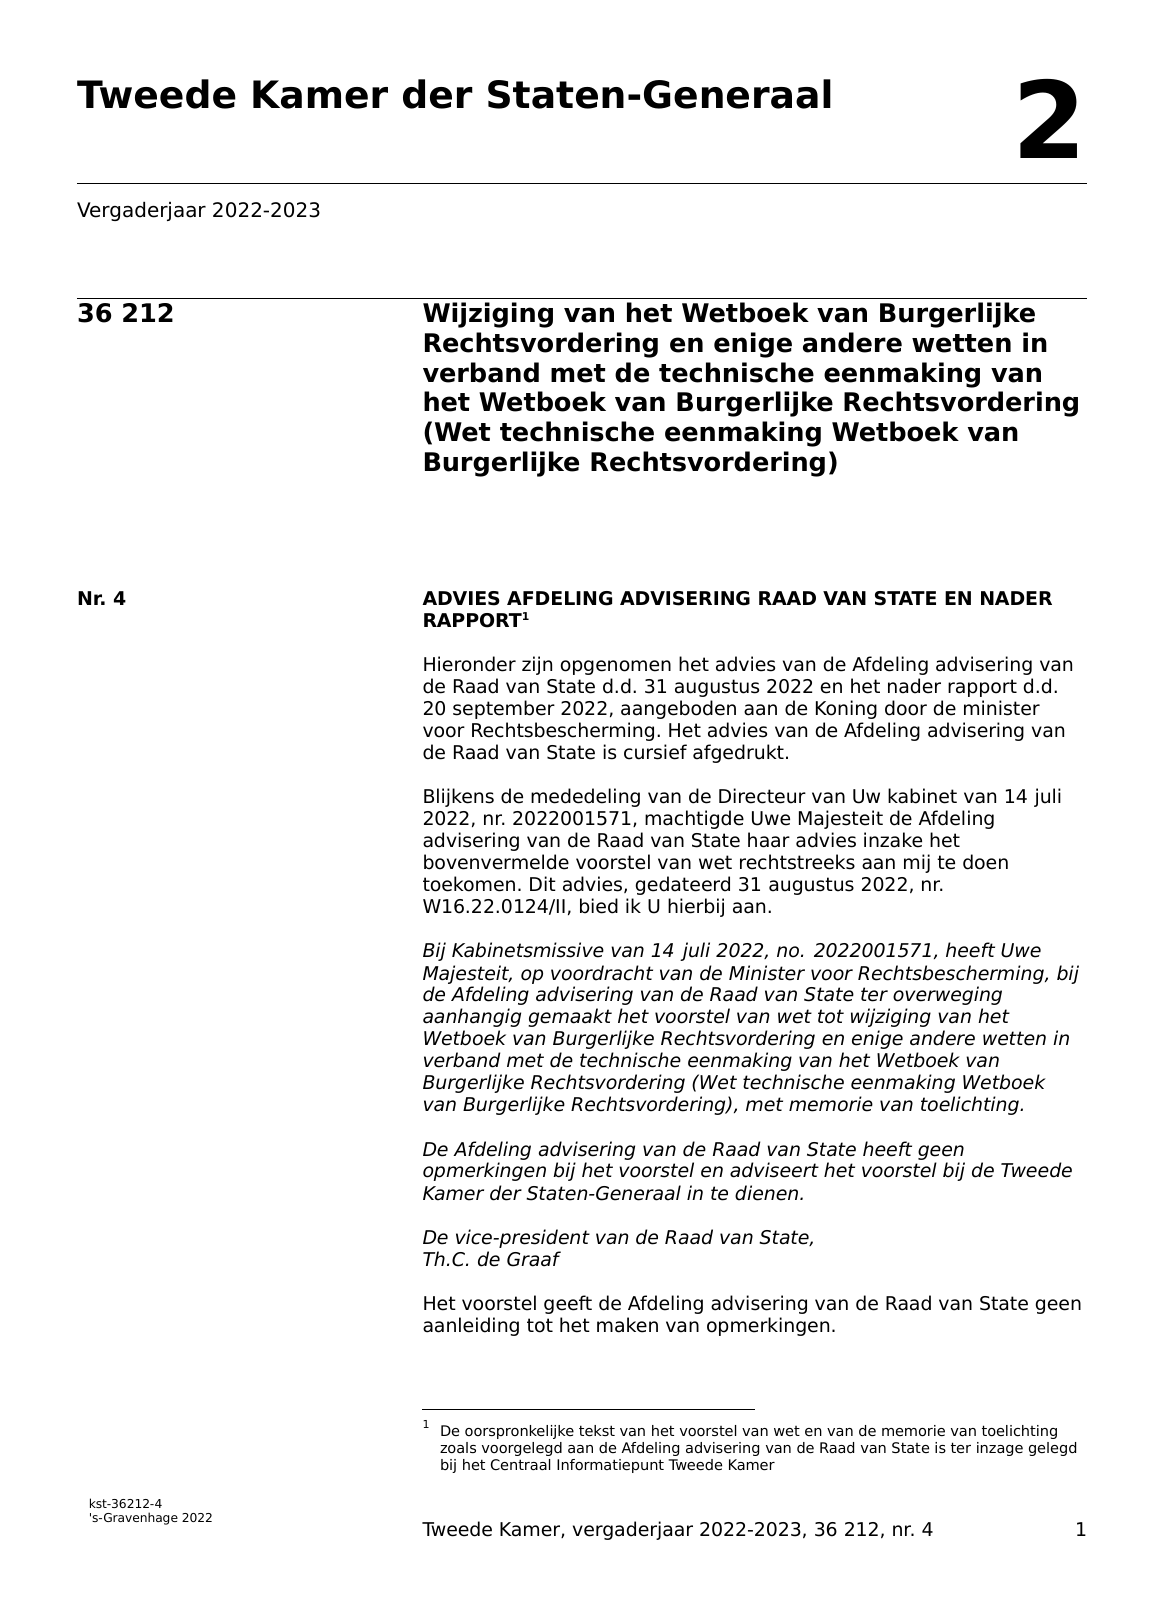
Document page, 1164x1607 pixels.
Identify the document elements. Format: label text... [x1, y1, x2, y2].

table_header Tweede Kamer der Staten-Generaal [77, 59, 886, 183]
text Het voorstel geeft de Afdeling advisering van de Raad van State geen aanleiding tot het maken van opmerkingen. [422, 1293, 1087, 1337]
table_header 2 [886, 59, 1087, 183]
text Th.C. de Graaf [422, 1248, 1087, 1271]
text Hieronder zijn opgenomen het advies van de Afdeling advisering van de Raad van State d.d. 31 augustus 2022 en het nader rapport d.d. 20 september 2022, aangeboden aan de Koning door de minister voor Rechtsbescherming. Het advies van de Afdeling advisering van de Raad van State is cursief afgedrukt. [422, 654, 1087, 764]
text Bij Kabinetsmissive van 14 juli 2022, no. 2022001571, heeft Uwe Majesteit, op voordracht van de Minister voor Rechtsbescherming, bij de Afdeling advisering van de Raad van State ter overweging aanhangig gemaakt het voorstel van wet tot wijziging van het Wetboek van Burgerlijke Rechtsvordering en enige andere wetten in verband met de technische eenmaking van het Wetboek van Burgerlijke Rechtsvordering (Wet technische eenmaking Wetboek van Burgerlijke Rechtsvordering), met memorie van toelichting. [422, 940, 1087, 1116]
subtitle 36 212 Wijziging van het Wetboek van Burgerlijke Rechtsvordering en enige andere wetten in verband met de technische eenmaking van het Wetboek van Burgerlijke Rechtsvordering (Wet technische eenmaking Wetboek van Burgerlijke Rechtsvordering) [77, 299, 1087, 477]
text 's-Gravenhage 2022 [88, 1511, 323, 1525]
text De Afdeling advisering van de Raad van State heeft geen opmerkingen bij het voorstel en adviseert het voorstel bij de Tweede Kamer der Staten-Generaal in te dienen. [422, 1138, 1087, 1204]
text kst-36212-4 [88, 1497, 323, 1511]
table_cell Vergaderjaar 2022-2023 [77, 184, 1087, 298]
text De vice-president van de Raad van State, [422, 1227, 1087, 1248]
text Blijkens de mededeling van de Directeur van Uw kabinet van 14 juli 2022, nr. 2022001571, machtigde Uwe Majesteit de Afdeling advisering van de Raad van State haar advies inzake het bovenvermelde voorstel van wet rechtstreeks aan mij te doen toekomen. Dit advies, gedateerd 31 augustus 2022, nr. W16.22.0124/II, bied ik U hierbij aan. [422, 786, 1087, 918]
text De oorspronkelijke tekst van het voorstel van wet en van de memorie van toelichting zoals voorgelegd aan de Afdeling advisering van de Raad van State is ter inzage gelegd bij het Centraal Informatiepunt Tweede Kamer [422, 1418, 1087, 1474]
subtitle Nr. 4 ADVIES AFDELING ADVISERING RAAD VAN STATE EN NADER RAPPORT [77, 588, 1087, 632]
